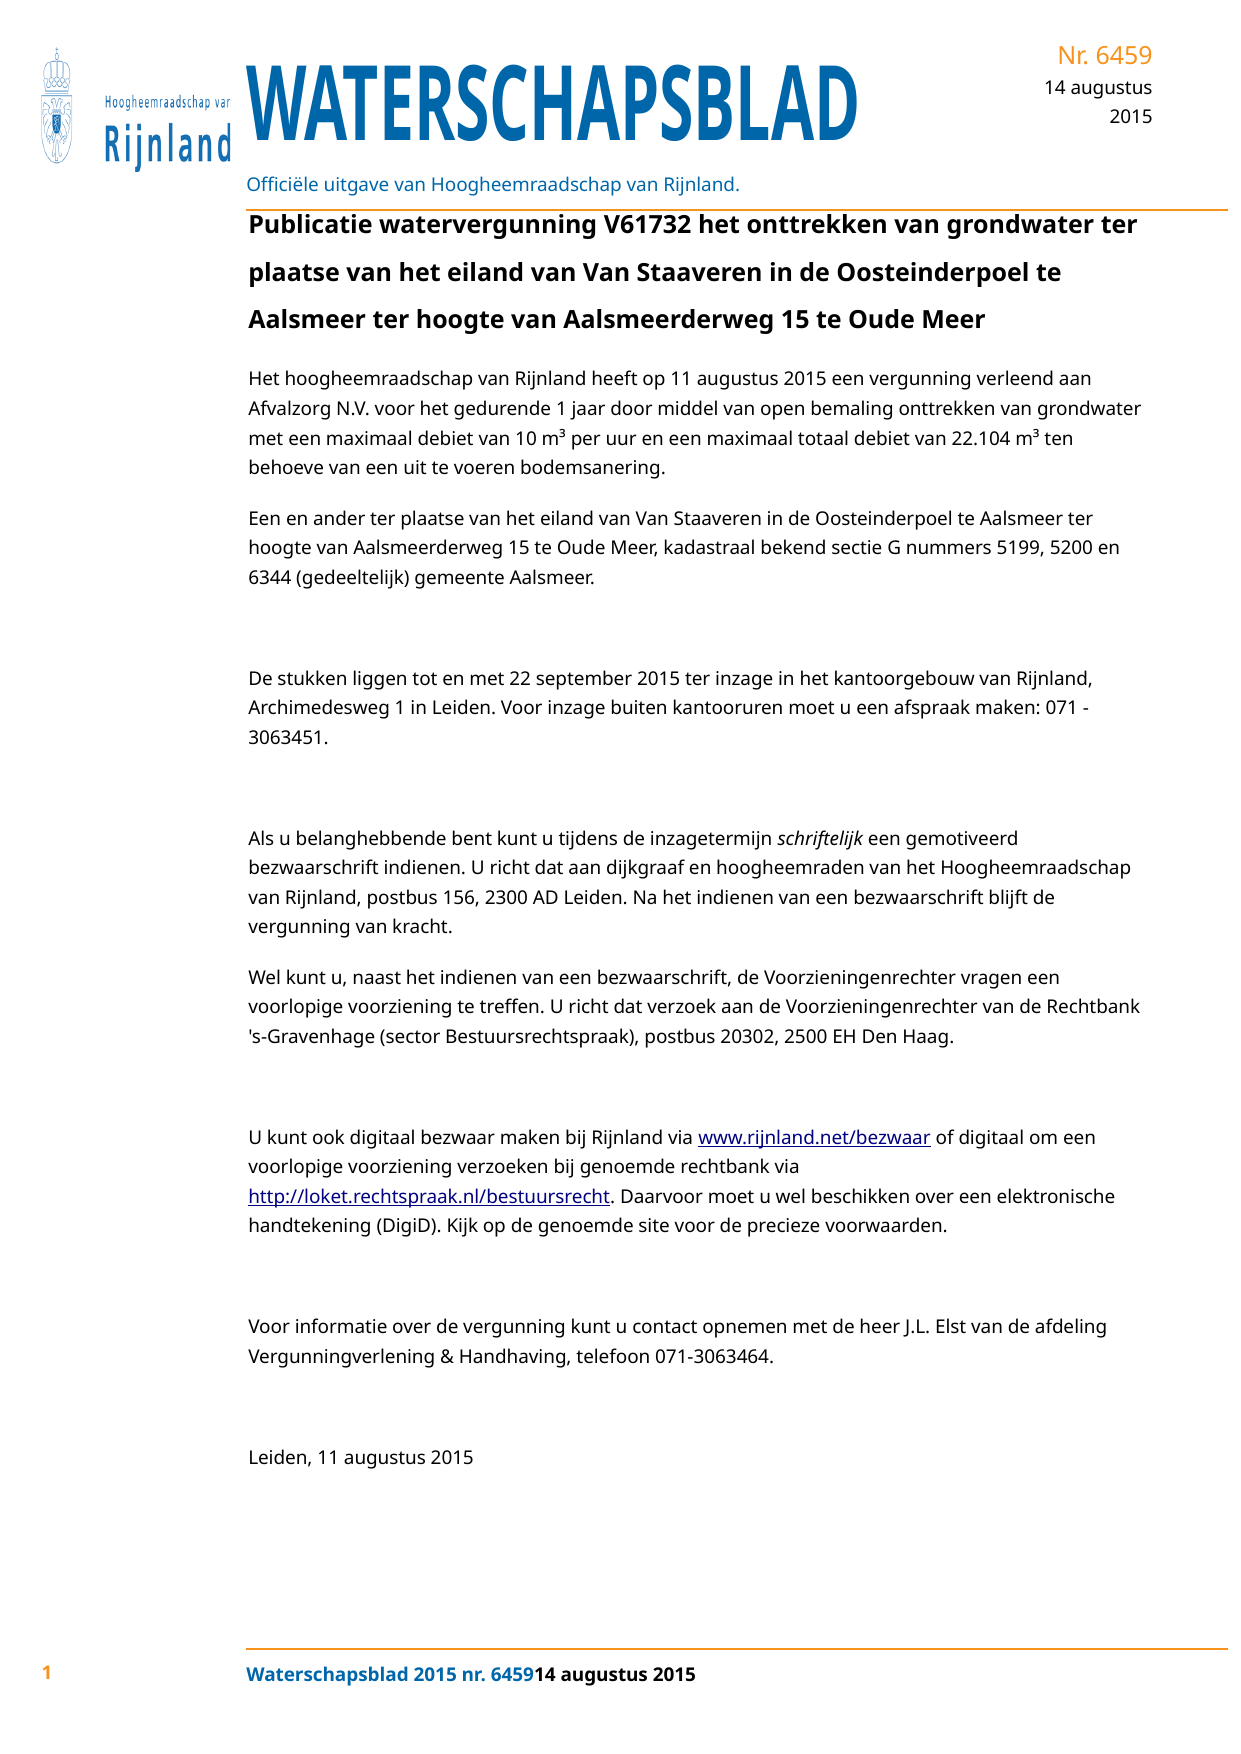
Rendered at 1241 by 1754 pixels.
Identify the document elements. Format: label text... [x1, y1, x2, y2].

text U kunt ook digitaal bezwaar maken bij Rijnland via www.rijnland.net/bezwaar of digitaal om een voorlopige voorziening verzoeken bij genoemde rechtbank via http://loket.rechtspraak.nl/bestuursrecht. Daarvoor moet u wel beschikken over een elektronische handtekening (DigiD). Kijk op de genoemde site voor de precieze voorwaarden. [248, 1124, 1152, 1238]
text Een en ander ter plaatse van het eiland van Van Staaveren in de Oosteinderpoel te Aalsmeer ter hoogte van Aalsmeerderweg 15 te Oude Meer, kadastraal bekend sectie G nummers 5199, 5200 en 6344 (gedeeltelijk) gemeente Aalsmeer. [248, 505, 1152, 589]
text Leiden, 11 augustus 2015 [248, 1444, 1152, 1469]
text Het hoogheemraadschap van Rijnland heeft op 11 augustus 2015 een vergunning verleend aan Afvalzorg N.V. voor het gedurende 1 jaar door middel van open bemaling onttrekken van grondwater met een maximaal debiet van 10 m³ per uur en een maximaal totaal debiet van 22.104 m³ ten behoeve van een uit te voeren bodemsanering. [248, 366, 1152, 480]
text Voor informatie over de vergunning kunt u contact opnemen met de heer J.L. Elst van de afdeling Vergunningverlening & Handhaving, telefoon 071-3063464. [248, 1313, 1152, 1369]
text Wel kunt u, naast het indienen van een bezwaarschrift, de Voorzieningenrechter vragen een voorlopige voorziening te treffen. U richt dat verzoek aan de Voorzieningenrechter van de Rechtbank 's-Gravenhage (sector Bestuursrechtspraak), postbus 20302, 2500 EH Den Haag. [248, 964, 1152, 1049]
text Publicatie watervergunning V61732 het onttrekken van grondwater ter plaatse van het eiland van Van Staaveren in de Oosteinderpoel te Aalsmeer ter hoogte van Aalsmeerderweg 15 te Oude Meer [248, 211, 1152, 336]
text Als u belanghebbende bent kunt u tijdens de inzagetermijn schriftelijk een gemotiveerd bezwaarschrift indienen. U richt dat aan dijkgraaf en hoogheemraden van het Hoogheemraadschap van Rijnland, postbus 156, 2300 AD Leiden. Na het indienen van een bezwaarschrift blijft de vergunning van kracht. [248, 825, 1152, 939]
picture [41, 47, 231, 172]
text De stukken liggen tot en met 22 september 2015 ter inzage in het kantoorgebouw van Rijnland, Archimedesweg 1 in Leiden. Voor inzage buiten kantooruren moet u een afspraak maken: 071 - 3063451. [248, 665, 1152, 749]
